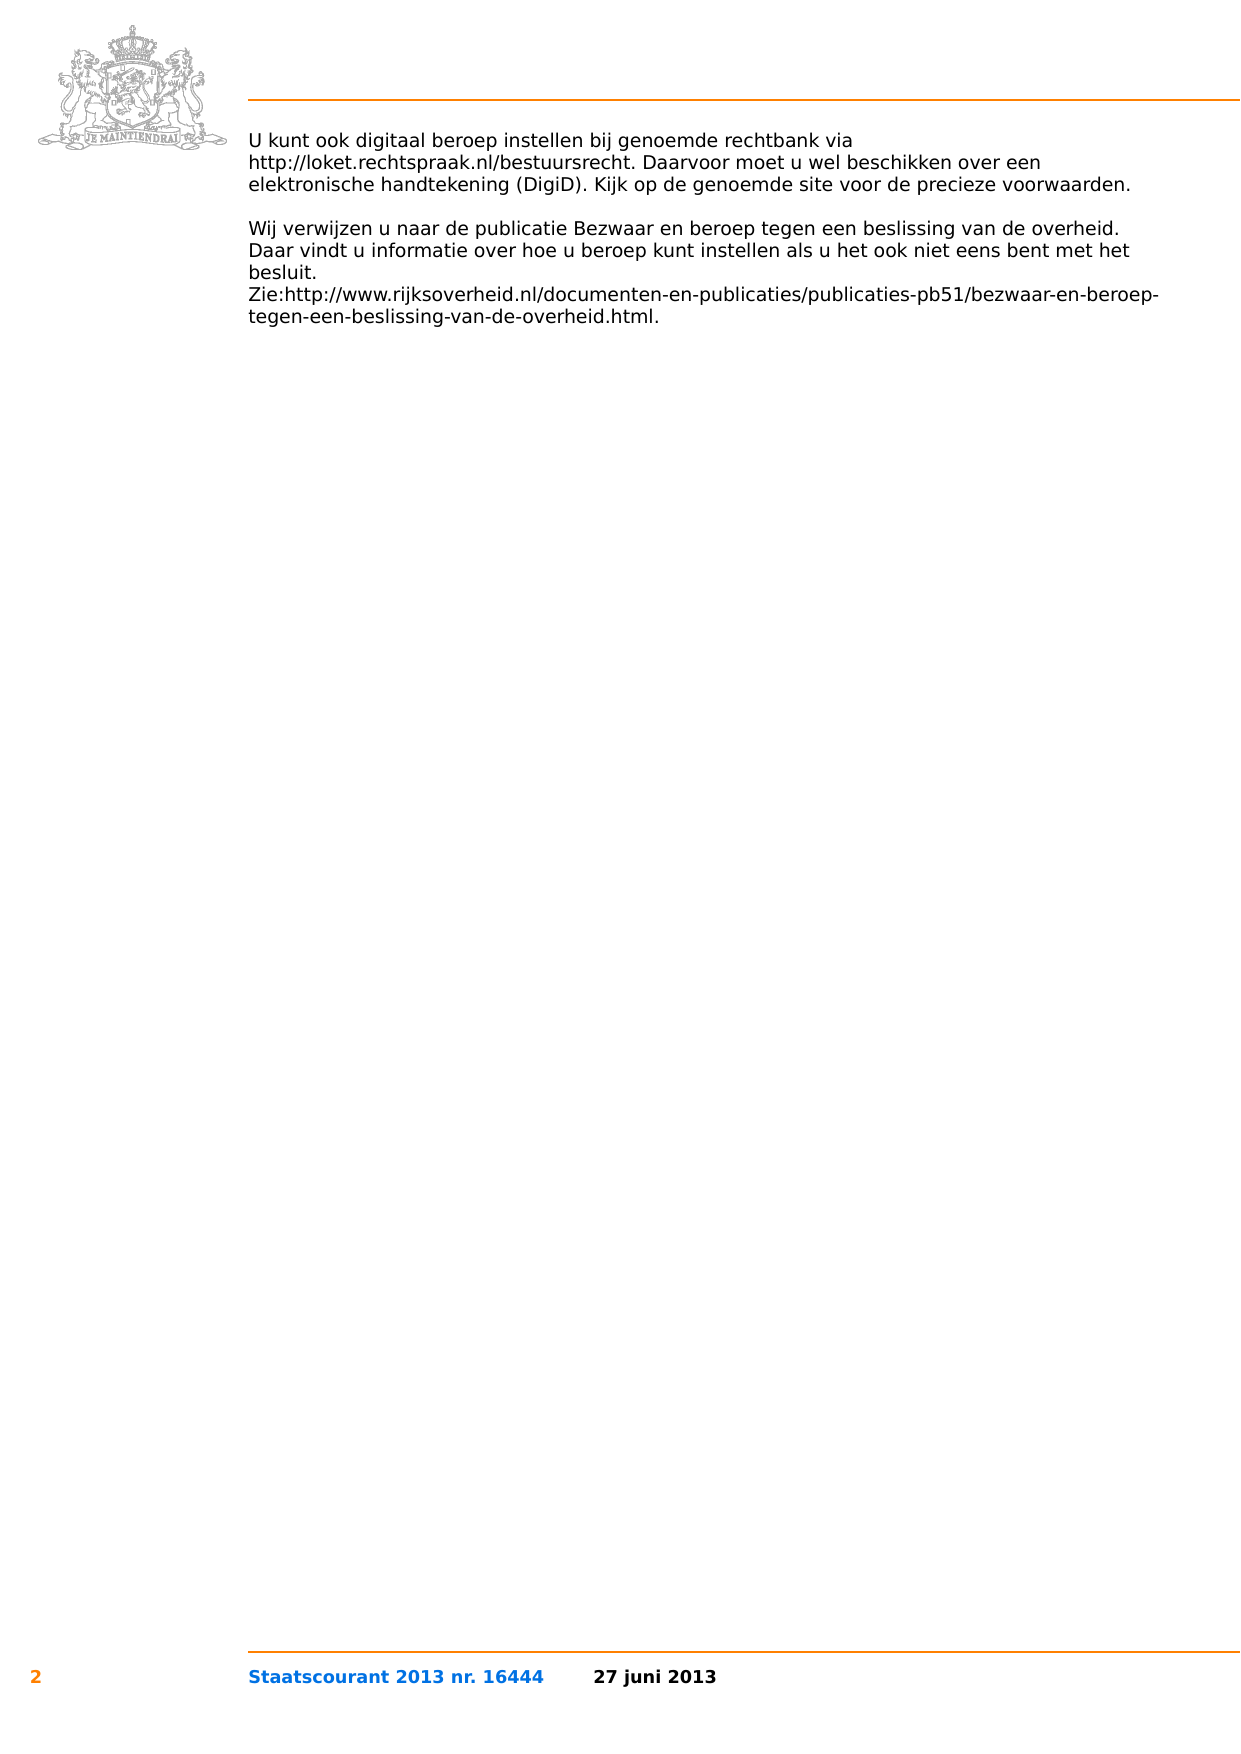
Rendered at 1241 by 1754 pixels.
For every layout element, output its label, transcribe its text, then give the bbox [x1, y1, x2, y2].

text Wij verwijzen u naar de publicatie Bezwaar en beroep tegen een beslissing van de overheid. Daar vindt u informatie over hoe u beroep kunt instellen als u het ook niet eens bent met het besluit. [248, 218, 1163, 284]
text U kunt ook digitaal beroep instellen bij genoemde rechtbank via http://loket.rechtspraak.nl/bestuursrecht. Daarvoor moet u wel beschikken over een elektronische handtekening (DigiD). Kijk op de genoemde site voor de precieze voorwaarden. [248, 130, 1163, 196]
picture [38, 25, 227, 150]
text Zie:http://www.rijksoverheid.nl/documenten-en-publicaties/publicaties-pb51/bezwaar-en-beroep-tegen-een-beslissing-van-de-overheid.html. [248, 284, 1163, 328]
